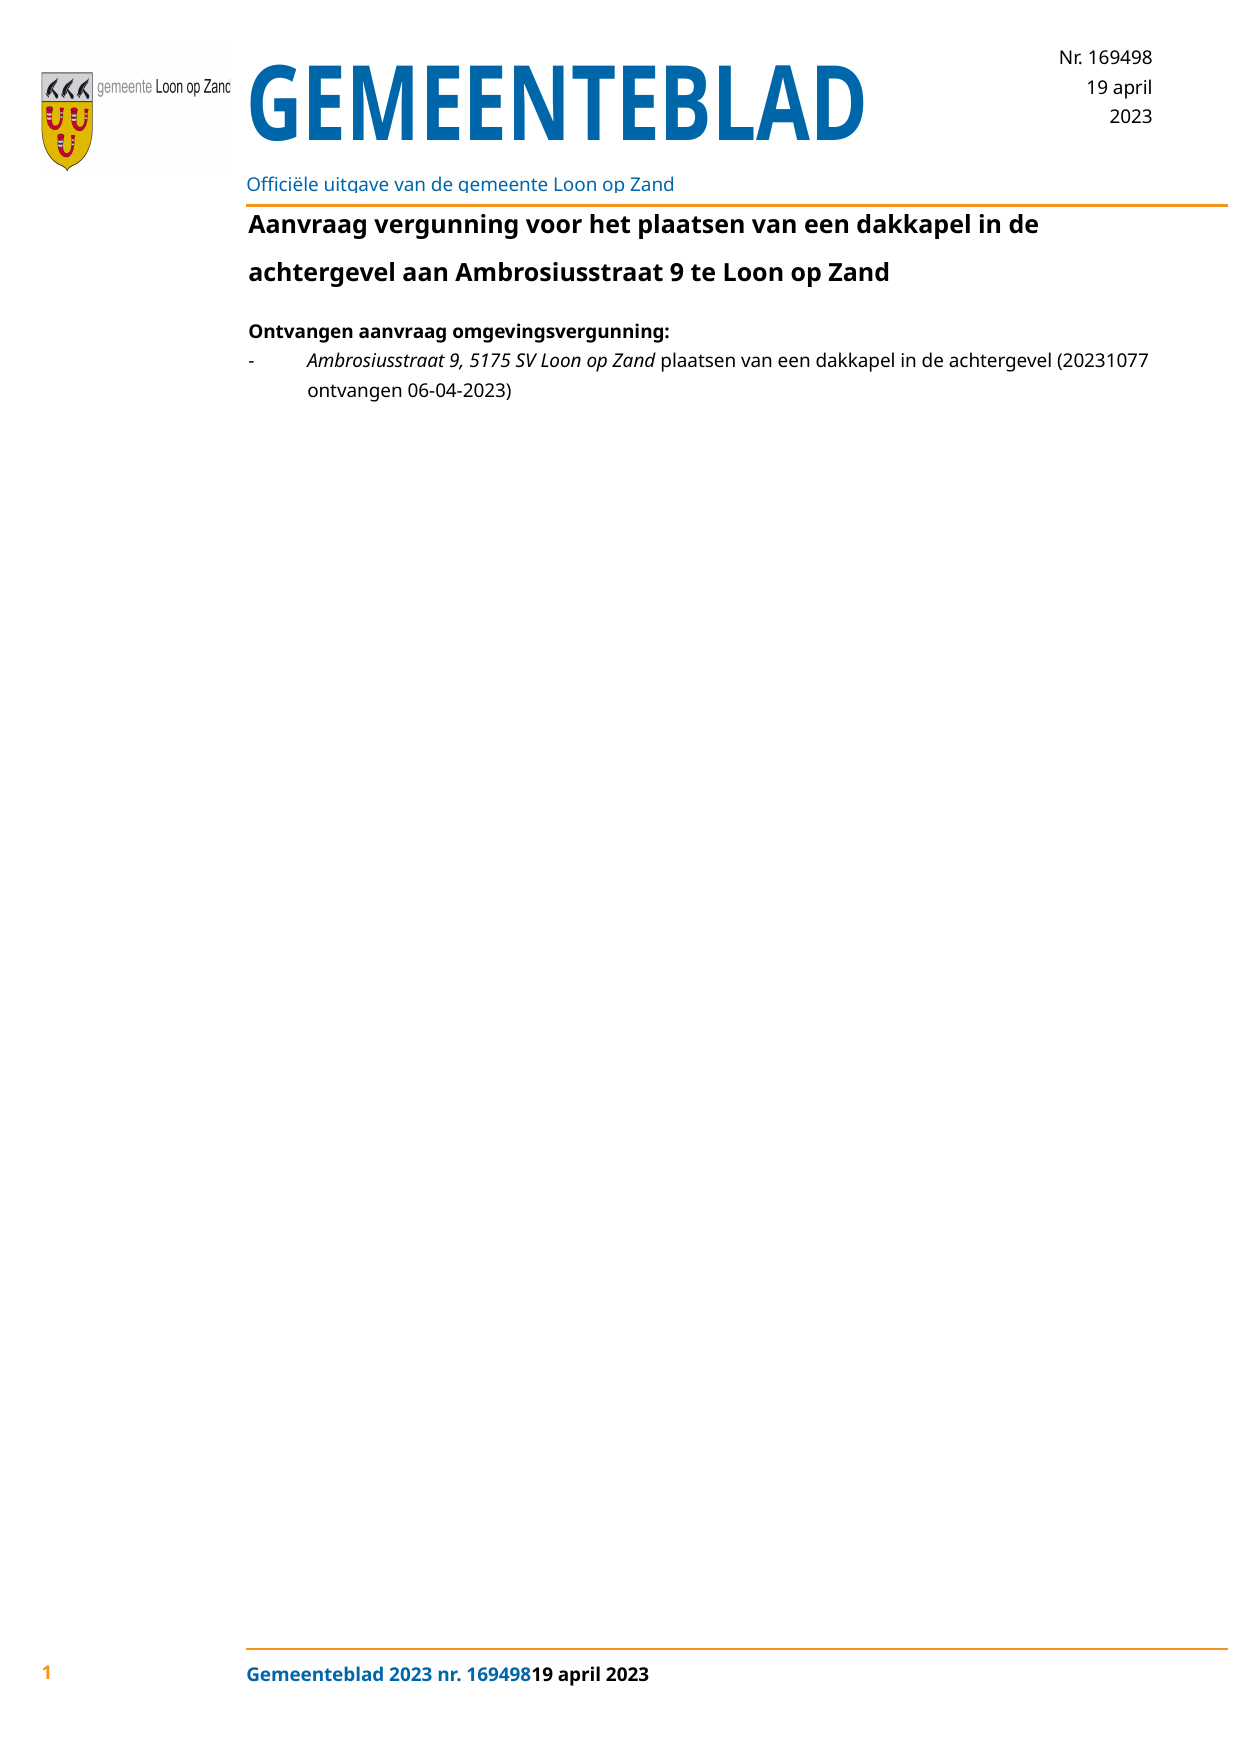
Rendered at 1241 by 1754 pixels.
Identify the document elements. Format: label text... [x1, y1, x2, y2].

text Aanvraag vergunning voor het plaatsen van een dakkapel in de achtergevel aan Ambrosiusstraat 9 te Loon op Zand [248, 207, 1152, 288]
list Ambrosiusstraat 9, 5175 SV Loon op Zand plaatsen van een dakkapel in de achtergevel (20231077 ontvangen 06-04-2023) [248, 347, 1152, 403]
picture [41, 47, 231, 172]
text Ontvangen aanvraag omgevingsvergunning: [248, 318, 1152, 344]
